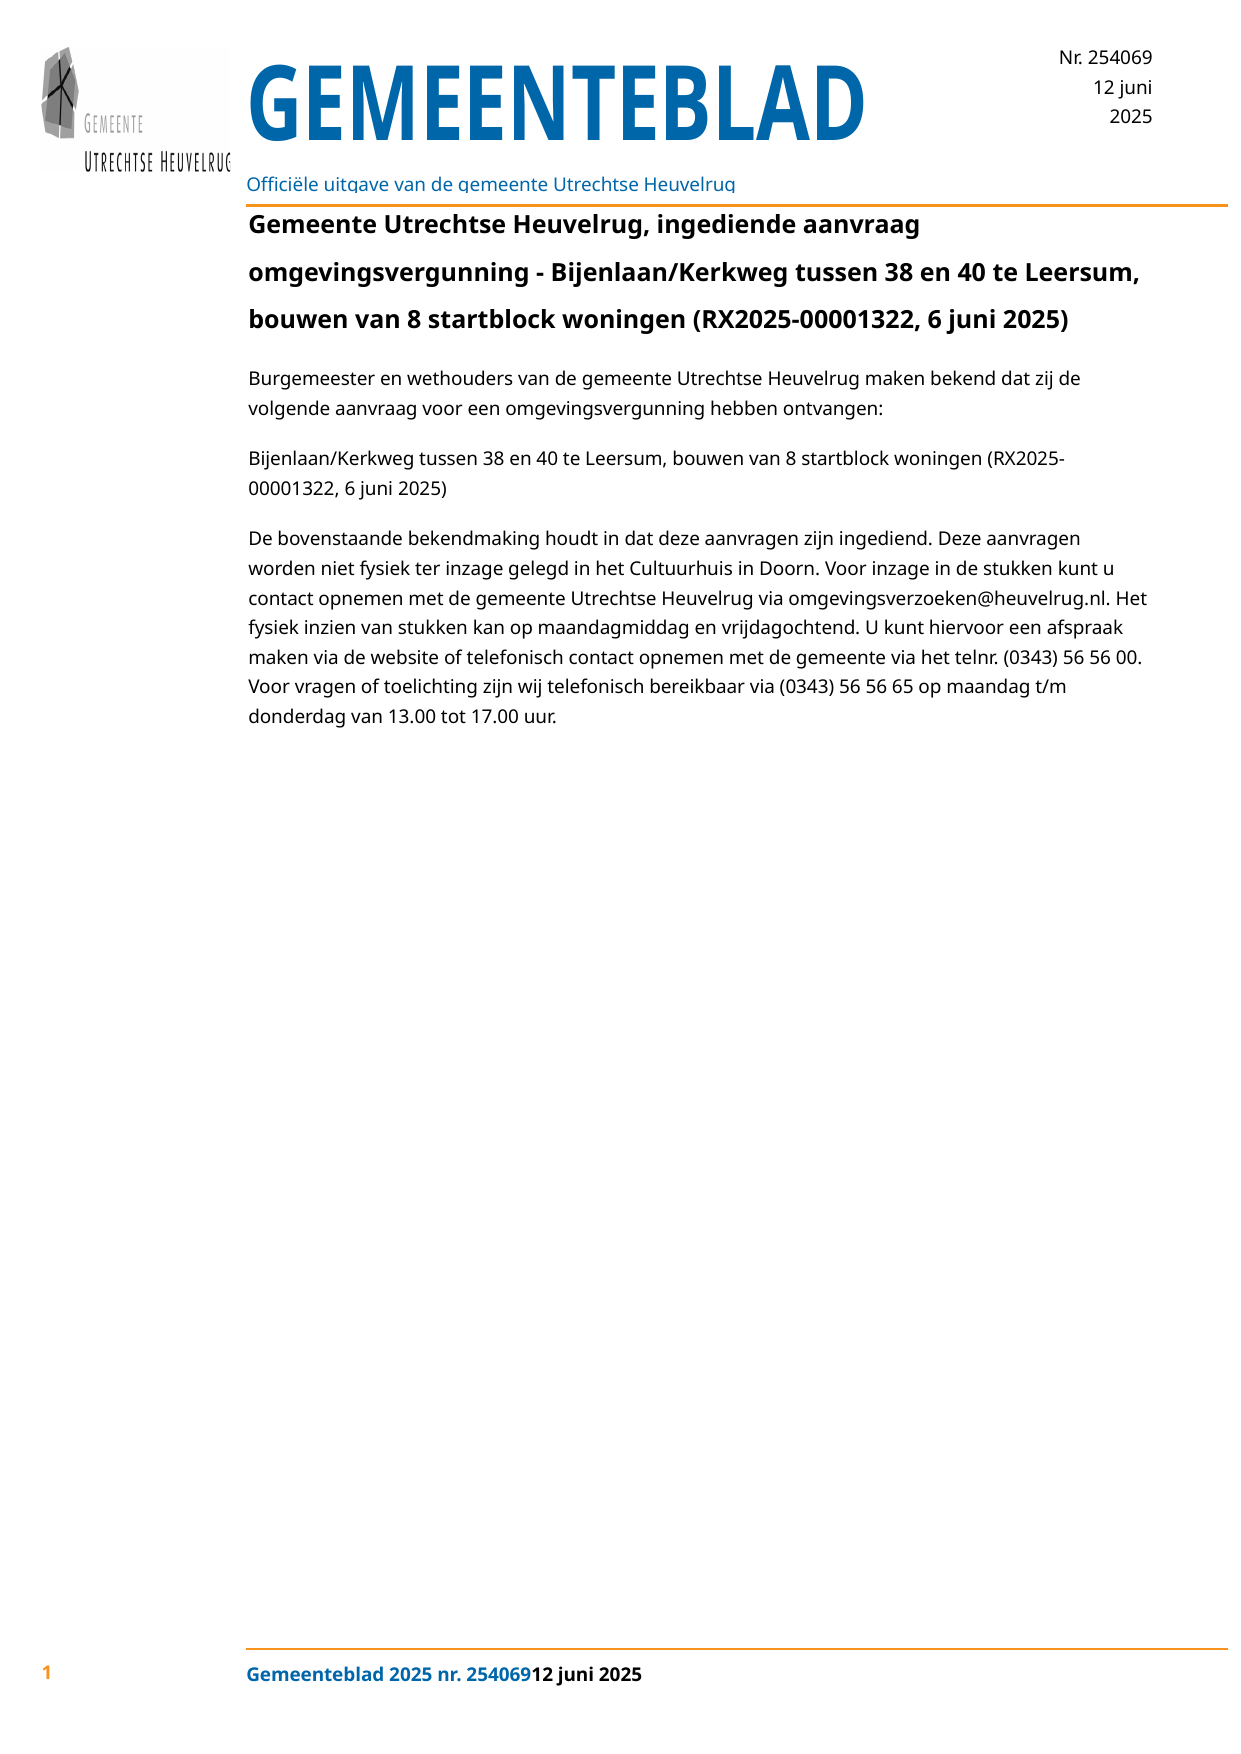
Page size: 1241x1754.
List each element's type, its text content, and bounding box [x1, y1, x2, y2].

picture [41, 47, 231, 172]
text Burgemeester en wethouders van de gemeente Utrechtse Heuvelrug maken bekend dat zij de volgende aanvraag voor een omgevingsvergunning hebben ontvangen: [248, 366, 1152, 421]
text Bijenlaan/Kerkweg tussen 38 en 40 te Leersum, bouwen van 8 startblock woningen (RX2025-00001322, 6 juni 2025) [248, 446, 1152, 501]
text Gemeente Utrechtse Heuvelrug, ingediende aanvraag omgevingsvergunning - Bijenlaan/Kerkweg tussen 38 en 40 te Leersum, bouwen van 8 startblock woningen (RX2025-00001322, 6 juni 2025) [248, 207, 1152, 336]
text De bovenstaande bekendmaking houdt in dat deze aanvragen zijn ingediend. Deze aanvragen worden niet fysiek ter inzage gelegd in het Cultuurhuis in Doorn. Voor inzage in de stukken kunt u contact opnemen met de gemeente Utrechtse Heuvelrug via omgevingsverzoeken@heuvelrug.nl. Het fysiek inzien van stukken kan op maandagmiddag en vrijdagochtend. U kunt hiervoor een afspraak maken via de website of telefonisch contact opnemen met de gemeente via het telnr. (0343) 56 56 00. Voor vragen of toelichting zijn wij telefonisch bereikbaar via (0343) 56 56 65 op maandag t/m donderdag van 13.00 tot 17.00 uur. [248, 526, 1152, 729]
